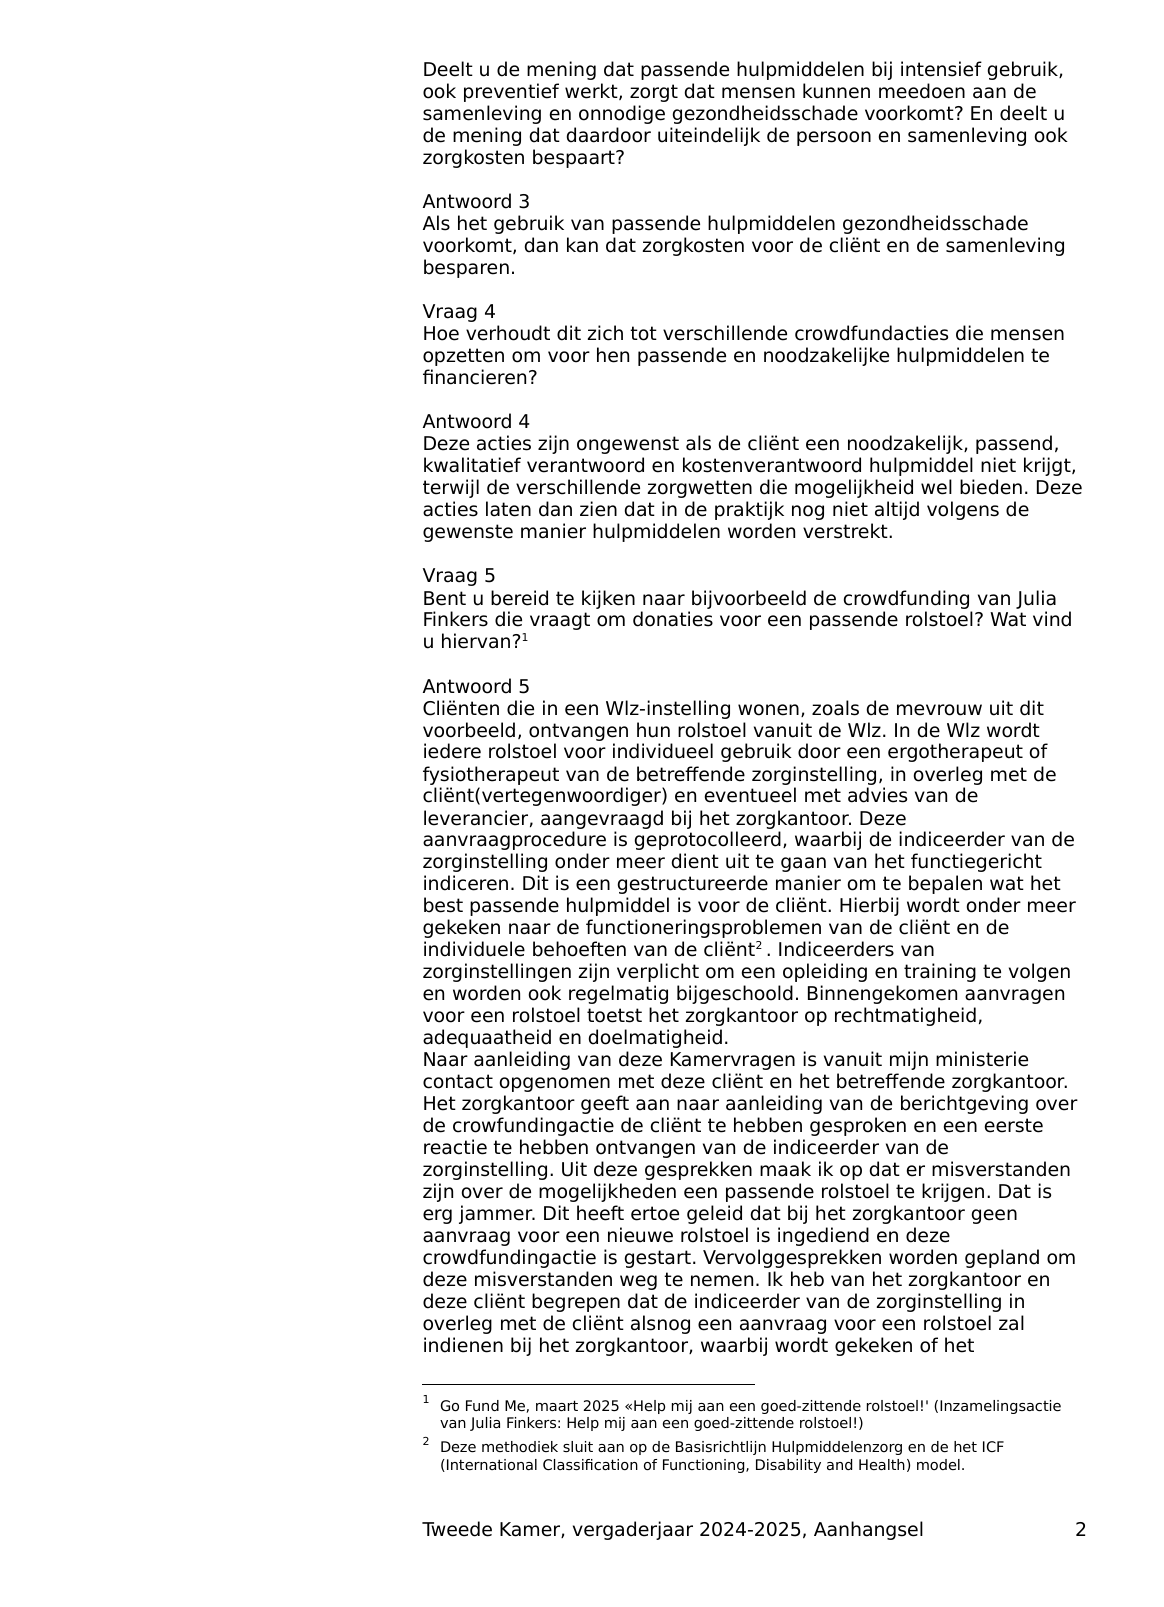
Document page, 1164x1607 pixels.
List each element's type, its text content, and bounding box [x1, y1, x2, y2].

text Deze acties zijn ongewenst als de cliënt een noodzakelijk, passend, kwalitatief verantwoord en kostenverantwoord hulpmiddel niet krijgt, terwijl de verschillende zorgwetten die mogelijkheid wel bieden. Deze acties laten dan zien dat in de praktijk nog niet altijd volgens de gewenste manier hulpmiddelen worden verstrekt. [422, 433, 1087, 543]
text Vraag 4 [422, 301, 1087, 323]
text Deelt u de mening dat passende hulpmiddelen bij intensief gebruik, ook preventief werkt, zorgt dat mensen kunnen meedoen aan de samenleving en onnodige gezondheidsschade voorkomt? En deelt u de mening dat daardoor uiteindelijk de persoon en samenleving ook zorgkosten bespaart? [422, 59, 1087, 169]
text Go Fund Me, maart 2025 «Help mij aan een goed-zittende rolstoel!' (Inzamelingsactie van Julia Finkers: Help mij aan een goed-zittende rolstoel!) [422, 1393, 1087, 1432]
text Naar aanleiding van deze Kamervragen is vanuit mijn ministerie contact opgenomen met deze cliënt en het betreffende zorgkantoor. Het zorgkantoor geeft aan naar aanleiding van de berichtgeving over de crowfundingactie de cliënt te hebben gesproken en een eerste reactie te hebben ontvangen van de indiceerder van de zorginstelling. Uit deze gesprekken maak ik op dat er misverstanden zijn over de mogelijkheden een passende rolstoel te krijgen. Dat is erg jammer. Dit heeft ertoe geleid dat bij het zorgkantoor geen aanvraag voor een nieuwe rolstoel is ingediend en deze crowdfundingactie is gestart. Vervolggesprekken worden gepland om deze misverstanden weg te nemen. Ik heb van het zorgkantoor en deze cliënt begrepen dat de indiceerder van de zorginstelling in overleg met de cliënt alsnog een aanvraag voor een rolstoel zal indienen bij het zorgkantoor, waarbij wordt gekeken of het [422, 1049, 1087, 1357]
text Antwoord 4 [422, 411, 1087, 433]
text Hoe verhoudt dit zich tot verschillende crowdfundacties die mensen opzetten om voor hen passende en noodzakelijke hulpmiddelen te financieren? [422, 323, 1087, 389]
text Antwoord 5 [422, 676, 1087, 697]
text Als het gebruik van passende hulpmiddelen gezondheidsschade voorkomt, dan kan dat zorgkosten voor de cliënt en de samenleving besparen. [422, 213, 1087, 279]
text Deze methodiek sluit aan op de Basisrichtlijn Hulpmiddelenzorg en de het ICF (International Classification of Functioning, Disability and Health) model. [422, 1435, 1087, 1474]
text Bent u bereid te kijken naar bijvoorbeeld de crowdfunding van Julia Finkers die vraagt om donaties voor een passende rolstoel? Wat vind u hiervan? [422, 587, 1087, 653]
text Antwoord 3 [422, 191, 1087, 213]
text Cliënten die in een Wlz-instelling wonen, zoals de mevrouw uit dit voorbeeld, ontvangen hun rolstoel vanuit de Wlz. In de Wlz wordt iedere rolstoel voor individueel gebruik door een ergotherapeut of fysiotherapeut van de betreffende zorginstelling, in overleg met de cliënt(vertegenwoordiger) en eventueel met advies van de leverancier, aangevraagd bij het zorgkantoor. Deze aanvraagprocedure is geprotocolleerd, waarbij de indiceerder van de zorginstelling onder meer dient uit te gaan van het functiegericht indiceren. Dit is een gestructureerde manier om te bepalen wat het best passende hulpmiddel is voor de cliënt. Hierbij wordt onder meer gekeken naar de functioneringsproblemen van de cliënt en de individuele behoeften van de cliënt. Indiceerders van zorginstellingen zijn verplicht om een opleiding en training te volgen en worden ook regelmatig bijgeschoold. Binnengekomen aanvragen voor een rolstoel toetst het zorgkantoor op rechtmatigheid, adequaatheid en doelmatigheid. [422, 697, 1087, 1049]
text Vraag 5 [422, 565, 1087, 587]
